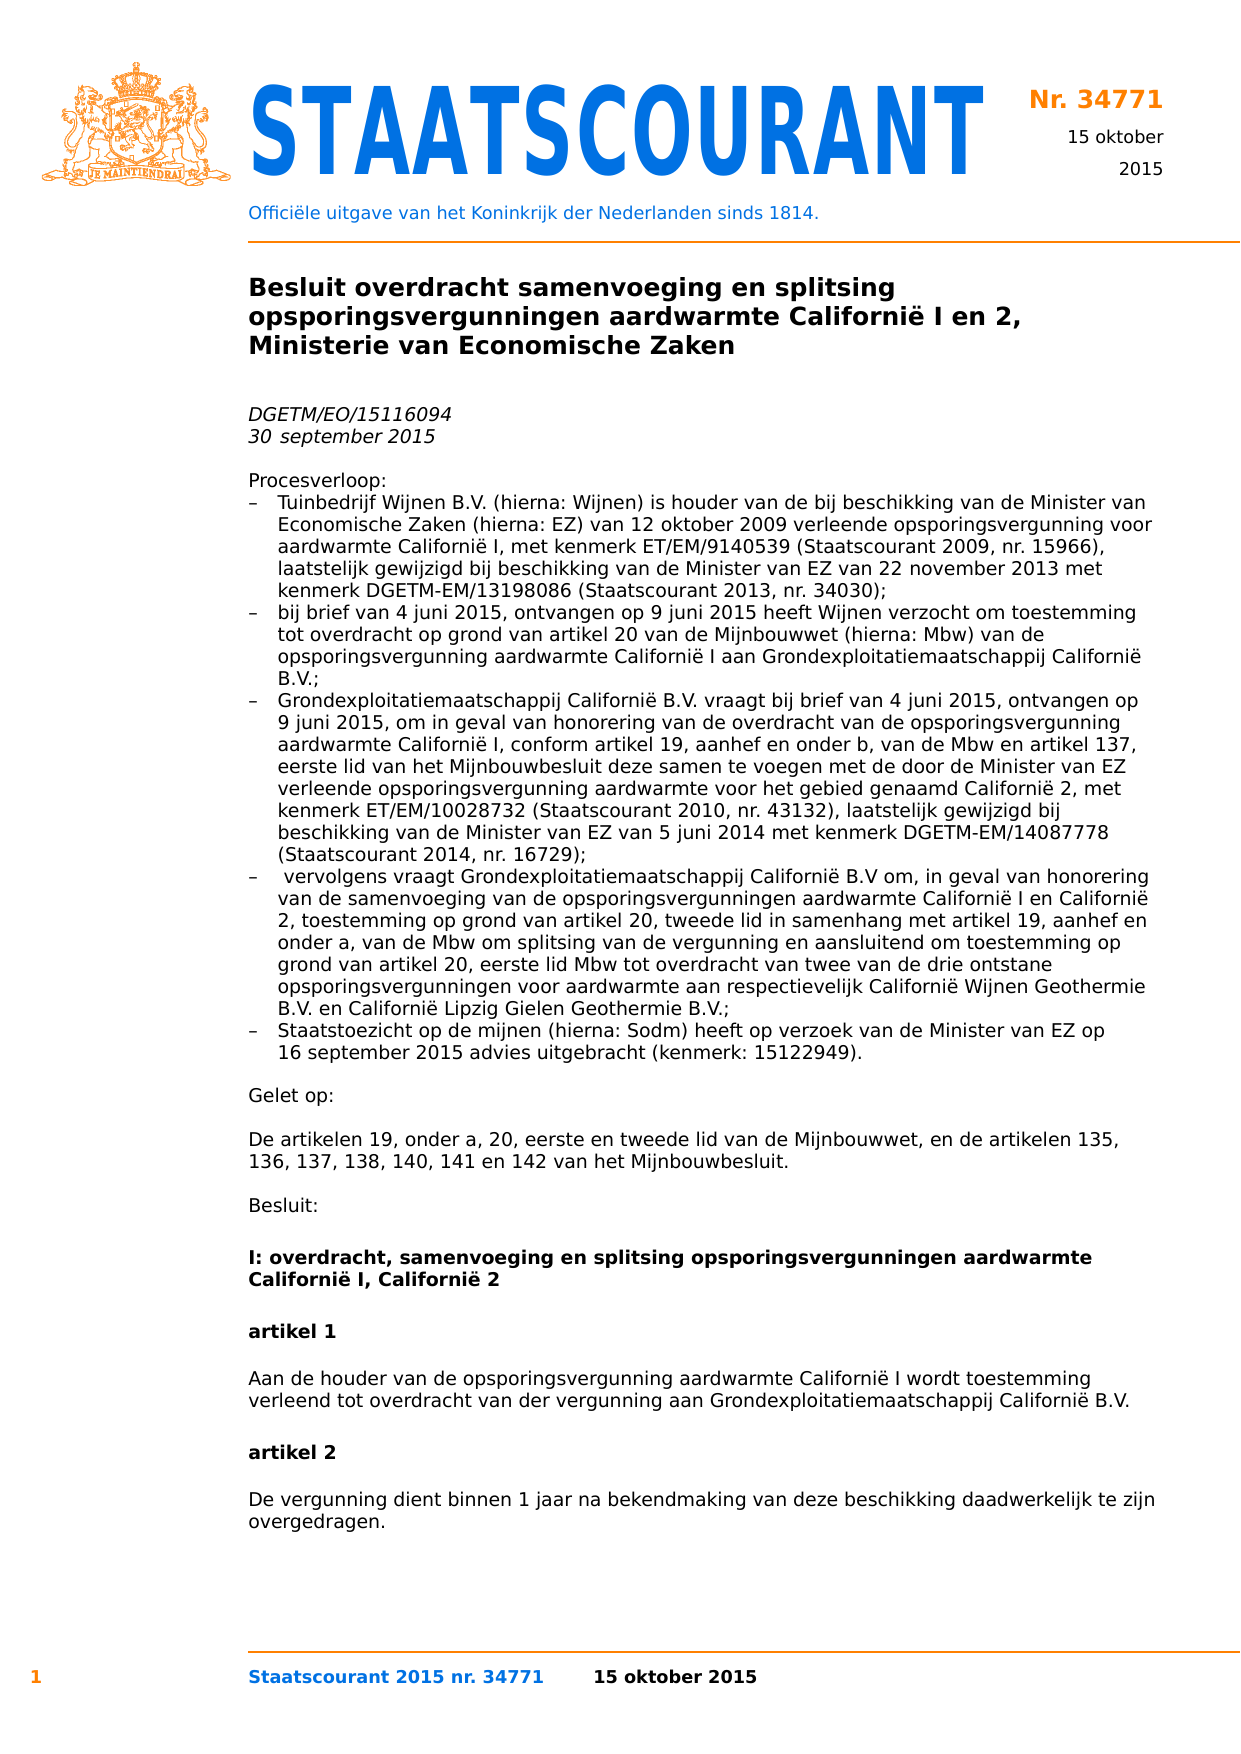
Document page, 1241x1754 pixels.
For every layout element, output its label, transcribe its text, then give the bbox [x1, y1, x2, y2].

subtitle artikel 2 [248, 1442, 1163, 1464]
text – Tuinbedrijf Wijnen B.V. (hierna: Wijnen) is houder van de bij beschikking van de Minister van Economische Zaken (hierna: EZ) van 12 oktober 2009 verleende opsporingsvergunning voor aardwarmte Californië I, met kenmerk ET/EM/9140539 (Staatscourant 2009, nr. 15966), laatstelijk gewijzigd bij beschikking van de Minister van EZ van 22 november 2013 met kenmerk DGETM-EM/13198086 (Staatscourant 2013, nr. 34030); [248, 492, 1163, 602]
picture [41, 62, 231, 186]
text De vergunning dient binnen 1 jaar na bekendmaking van deze beschikking daadwerkelijk te zijn overgedragen. [248, 1489, 1163, 1533]
text 30 september 2015 [248, 426, 1163, 448]
table_cell 2015 [998, 153, 1240, 203]
text DGETM/EO/15116094 [248, 404, 1163, 426]
subtitle artikel 1 [248, 1321, 1163, 1343]
text Procesverloop: [248, 470, 1163, 492]
table_cell 15 oktober [998, 121, 1240, 153]
text Aan de houder van de opsporingsvergunning aardwarmte Californië I wordt toestemming verleend tot overdracht van der vergunning aan Grondexploitatiemaatschappij Californië B.V. [248, 1368, 1163, 1412]
text – Staatstoezicht op de mijnen (hierna: Sodm) heeft op verzoek van de Minister van EZ op 16 september 2015 advies uitgebracht (kenmerk: 15122949). [248, 1019, 1163, 1063]
text Gelet op: [248, 1085, 1163, 1107]
table_header [25, 62, 248, 241]
text – bij brief van 4 juni 2015, ontvangen op 9 juni 2015 heeft Wijnen verzocht om toestemming tot overdracht op grond van artikel 20 van de Mijnbouwwet (hierna: Mbw) van de opsporingsvergunning aardwarmte Californië I aan Grondexploitatiemaatschappij Californië B.V.; [248, 602, 1163, 690]
text Besluit: [248, 1195, 1163, 1217]
table_header STAATSCOURANT [248, 62, 998, 203]
text De artikelen 19, onder a, 20, eerste en tweede lid van de Mijnbouwwet, en de artikelen 135, 136, 137, 138, 140, 141 en 142 van het Mijnbouwbesluit. [248, 1129, 1163, 1173]
table_cell Officiële uitgave van het Koninkrijk der Nederlanden sinds 1814. [248, 203, 1240, 241]
table_header Nr. 34771 [998, 62, 1240, 121]
subtitle I: overdracht, samenvoeging en splitsing opsporingsvergunningen aardwarmte Californië I, Californië 2 [248, 1247, 1163, 1291]
text – Grondexploitatiemaatschappij Californië B.V. vraagt bij brief van 4 juni 2015, ontvangen op 9 juni 2015, om in geval van honorering van de overdracht van de opsporingsvergunning aardwarmte Californië I, conform artikel 19, aanhef en onder b, van de Mbw en artikel 137, eerste lid van het Mijnbouwbesluit deze samen te voegen met de door de Minister van EZ verleende opsporingsvergunning aardwarmte voor het gebied genaamd Californië 2, met kenmerk ET/EM/10028732 (Staatscourant 2010, nr. 43132), laatstelijk gewijzigd bij beschikking van de Minister van EZ van 5 juni 2014 met kenmerk DGETM-EM/14087778 (Staatscourant 2014, nr. 16729); [248, 690, 1163, 866]
text – vervolgens vraagt Grondexploitatiemaatschappij Californië B.V om, in geval van honorering van de samenvoeging van de opsporingsvergunningen aardwarmte Californië I en Californië 2, toestemming op grond van artikel 20, tweede lid in samenhang met artikel 19, aanhef en onder a, van de Mbw om splitsing van de vergunning en aansluitend om toestemming op grond van artikel 20, eerste lid Mbw tot overdracht van twee van de drie ontstane opsporingsvergunningen voor aardwarmte aan respectievelijk Californië Wijnen Geothermie B.V. en Californië Lipzig Gielen Geothermie B.V.; [248, 866, 1163, 1019]
subtitle Besluit overdracht samenvoeging en splitsing opsporingsvergunningen aardwarmte Californië I en 2, Ministerie van Economische Zaken [248, 273, 1163, 361]
